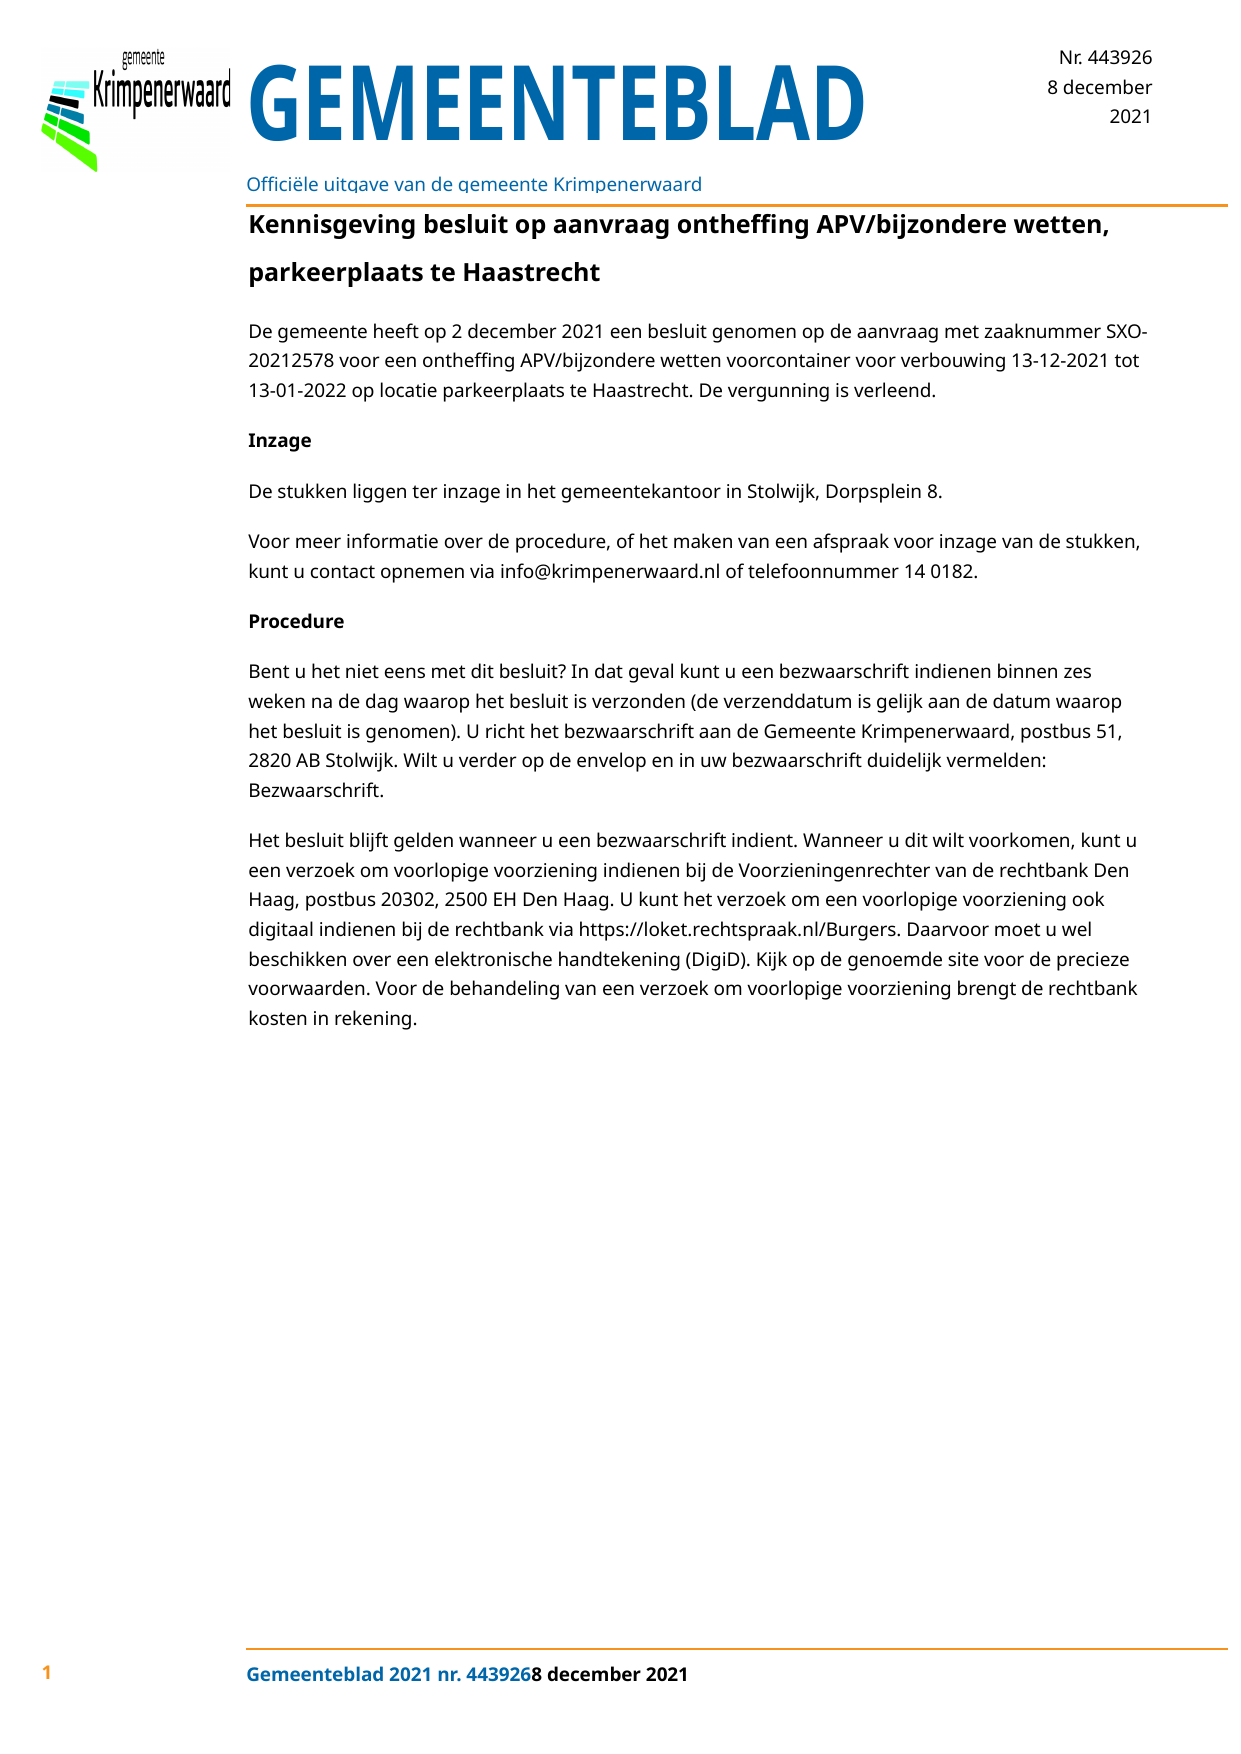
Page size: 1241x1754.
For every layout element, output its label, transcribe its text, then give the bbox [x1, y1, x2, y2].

text Inzage [248, 427, 1152, 453]
picture [41, 47, 231, 172]
text Procedure [248, 608, 1152, 634]
text De gemeente heeft op 2 december 2021 een besluit genomen op de aanvraag met zaaknummer SXO-20212578 voor een ontheffing APV/bijzondere wetten voorcontainer voor verbouwing 13-12-2021 tot 13-01-2022 op locatie parkeerplaats te Haastrecht. De vergunning is verleend. [248, 318, 1152, 403]
text De stukken liggen ter inzage in het gemeentekantoor in Stolwijk, Dorpsplein 8. [248, 478, 1152, 504]
text Het besluit blijft gelden wanneer u een bezwaarschrift indient. Wanneer u dit wilt voorkomen, kunt u een verzoek om voorlopige voorziening indienen bij de Voorzieningenrechter van de rechtbank Den Haag, postbus 20302, 2500 EH Den Haag. U kunt het verzoek om een voorlopige voorziening ook digitaal indienen bij de rechtbank via https://loket.rechtspraak.nl/Burgers. Daarvoor moet u wel beschikken over een elektronische handtekening (DigiD). Kijk op de genoemde site voor de precieze voorwaarden. Voor de behandeling van een verzoek om voorlopige voorziening brengt de rechtbank kosten in rekening. [248, 827, 1152, 1031]
text Kennisgeving besluit op aanvraag ontheffing APV/bijzondere wetten, parkeerplaats te Haastrecht [248, 207, 1152, 288]
text Voor meer informatie over de procedure, of het maken van een afspraak voor inzage van de stukken, kunt u contact opnemen via info@krimpenerwaard.nl of telefoonnummer 14 0182. [248, 528, 1152, 584]
text Bent u het niet eens met dit besluit? In dat geval kunt u een bezwaarschrift indienen binnen zes weken na de dag waarop het besluit is verzonden (de verzenddatum is gelijk aan de datum waarop het besluit is genomen). U richt het bezwaarschrift aan de Gemeente Krimpenerwaard, postbus 51, 2820 AB Stolwijk. Wilt u verder op de envelop en in uw bezwaarschrift duidelijk vermelden: Bezwaarschrift. [248, 659, 1152, 803]
